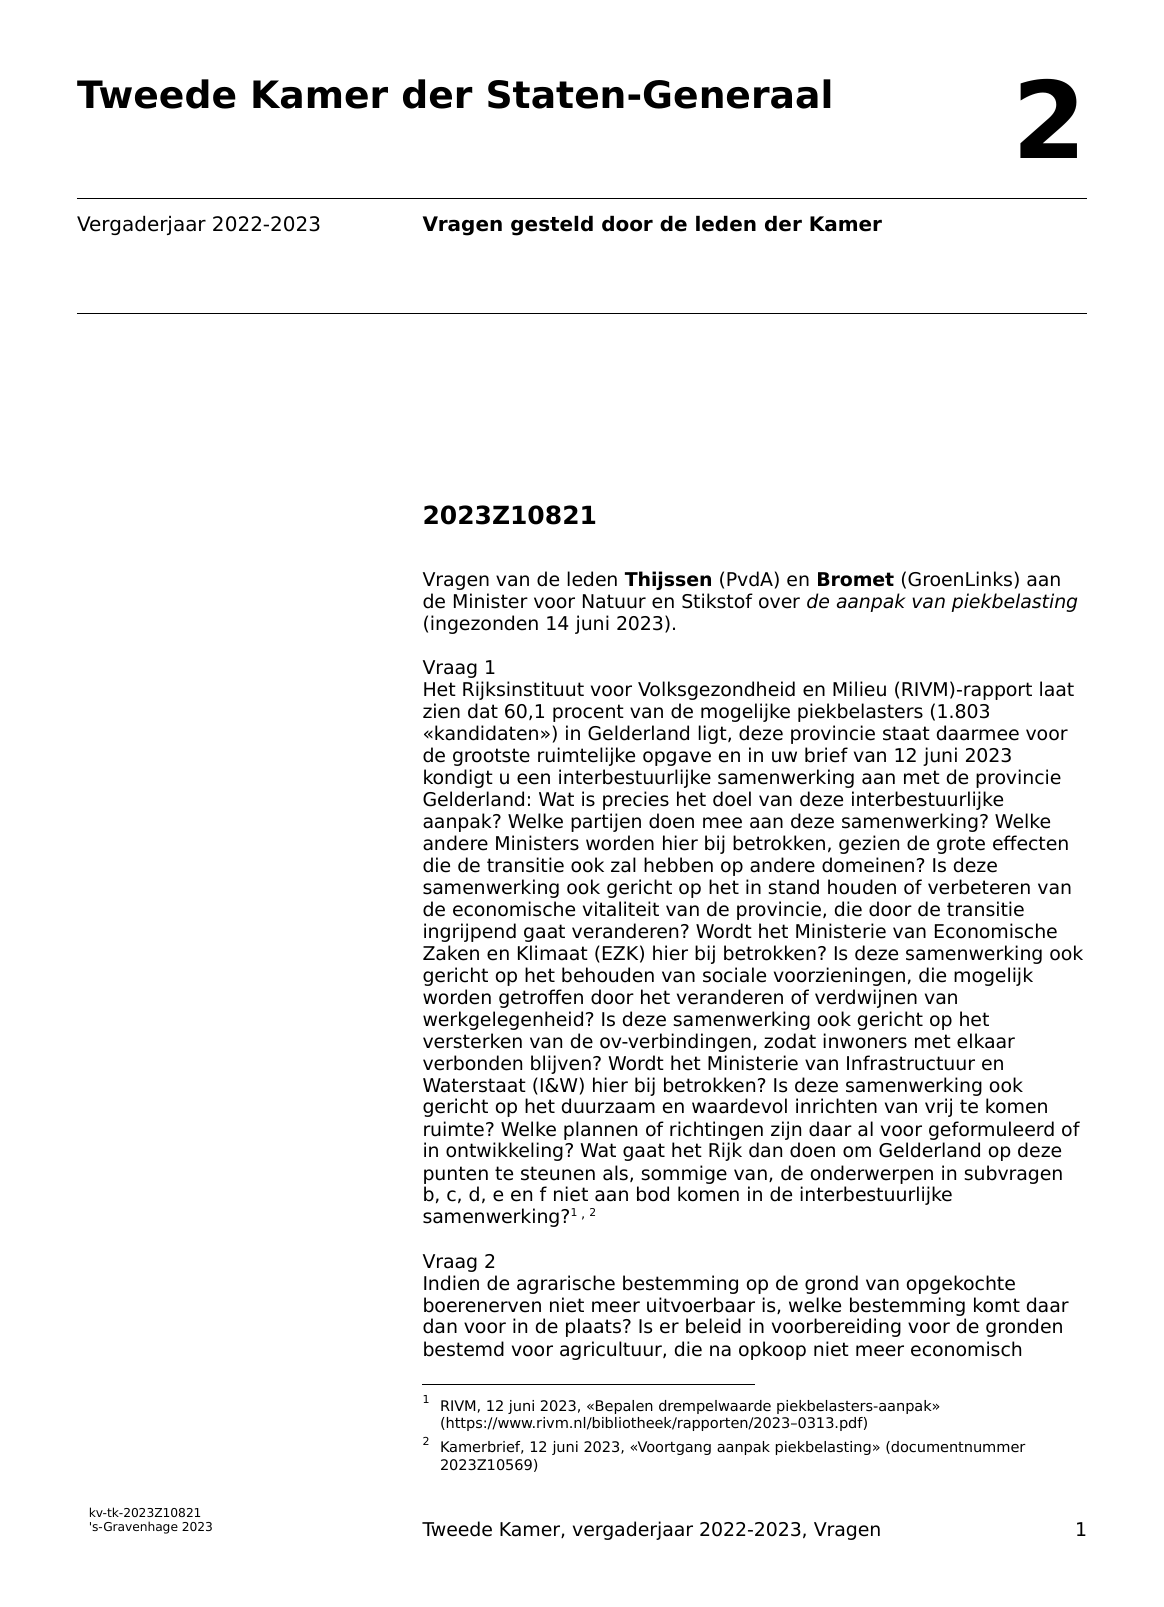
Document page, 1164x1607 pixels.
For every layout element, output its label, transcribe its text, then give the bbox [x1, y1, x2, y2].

text 2023Z10821 [422, 501, 1087, 531]
table_header 2 [886, 59, 1087, 198]
table_cell Vergaderjaar 2022-2023 [77, 199, 422, 313]
text Het Rijksinstituut voor Volksgezondheid en Milieu (RIVM)-rapport laat zien dat 60,1 procent van de mogelijke piekbelasters (1.803 «kandidaten») in Gelderland ligt, deze provincie staat daarmee voor de grootste ruimtelijke opgave en in uw brief van 12 juni 2023 kondigt u een interbestuurlijke samenwerking aan met de provincie Gelderland: Wat is precies het doel van deze interbestuurlijke aanpak? Welke partijen doen mee aan deze samenwerking? Welke andere Ministers worden hier bij betrokken, gezien de grote effecten die de transitie ook zal hebben op andere domeinen? Is deze samenwerking ook gericht op het in stand houden of verbeteren van de economische vitaliteit van de provincie, die door de transitie ingrijpend gaat veranderen? Wordt het Ministerie van Economische Zaken en Klimaat (EZK) hier bij betrokken? Is deze samenwerking ook gericht op het behouden van sociale voorzieningen, die mogelijk worden getroffen door het veranderen of verdwijnen van werkgelegenheid? Is deze samenwerking ook gericht op het versterken van de ov-verbindingen, zodat inwoners met elkaar verbonden blijven? Wordt het Ministerie van Infrastructuur en Waterstaat (I&W) hier bij betrokken? Is deze samenwerking ook gericht op het duurzaam en waardevol inrichten van vrij te komen ruimte? Welke plannen of richtingen zijn daar al voor geformuleerd of in ontwikkeling? Wat gaat het Rijk dan doen om Gelderland op deze punten te steunen als, sommige van, de onderwerpen in subvragen b, c, d, e en f niet aan bod komen in de interbestuurlijke samenwerking?, [422, 679, 1087, 1228]
text Indien de agrarische bestemming op de grond van opgekochte boerenerven niet meer uitvoerbaar is, welke bestemming komt daar dan voor in de plaats? Is er beleid in voorbereiding voor de gronden bestemd voor agricultuur, die na opkoop niet meer economisch [422, 1272, 1087, 1360]
table_cell Vragen gesteld door de leden der Kamer [422, 199, 1087, 313]
text Kamerbrief, 12 juni 2023, «Voortgang aanpak piekbelasting» (documentnummer 2023Z10569) [422, 1435, 1087, 1474]
text kv-tk-2023Z10821 [88, 1506, 323, 1520]
text Vragen van de leden Thijssen (PvdA) en Bromet (GroenLinks) aan de Minister voor Natuur en Stikstof over de aanpak van piekbelasting (ingezonden 14 juni 2023). [422, 569, 1087, 635]
text Vraag 1 [422, 657, 1087, 679]
text RIVM, 12 juni 2023, «Bepalen drempelwaarde piekbelasters-aanpak» (https://www.rivm.nl/bibliotheek/rapporten/2023–0313.pdf) [422, 1393, 1087, 1432]
table_header Tweede Kamer der Staten-Generaal [77, 59, 886, 198]
text Vraag 2 [422, 1251, 1087, 1272]
text 's-Gravenhage 2023 [88, 1520, 323, 1534]
